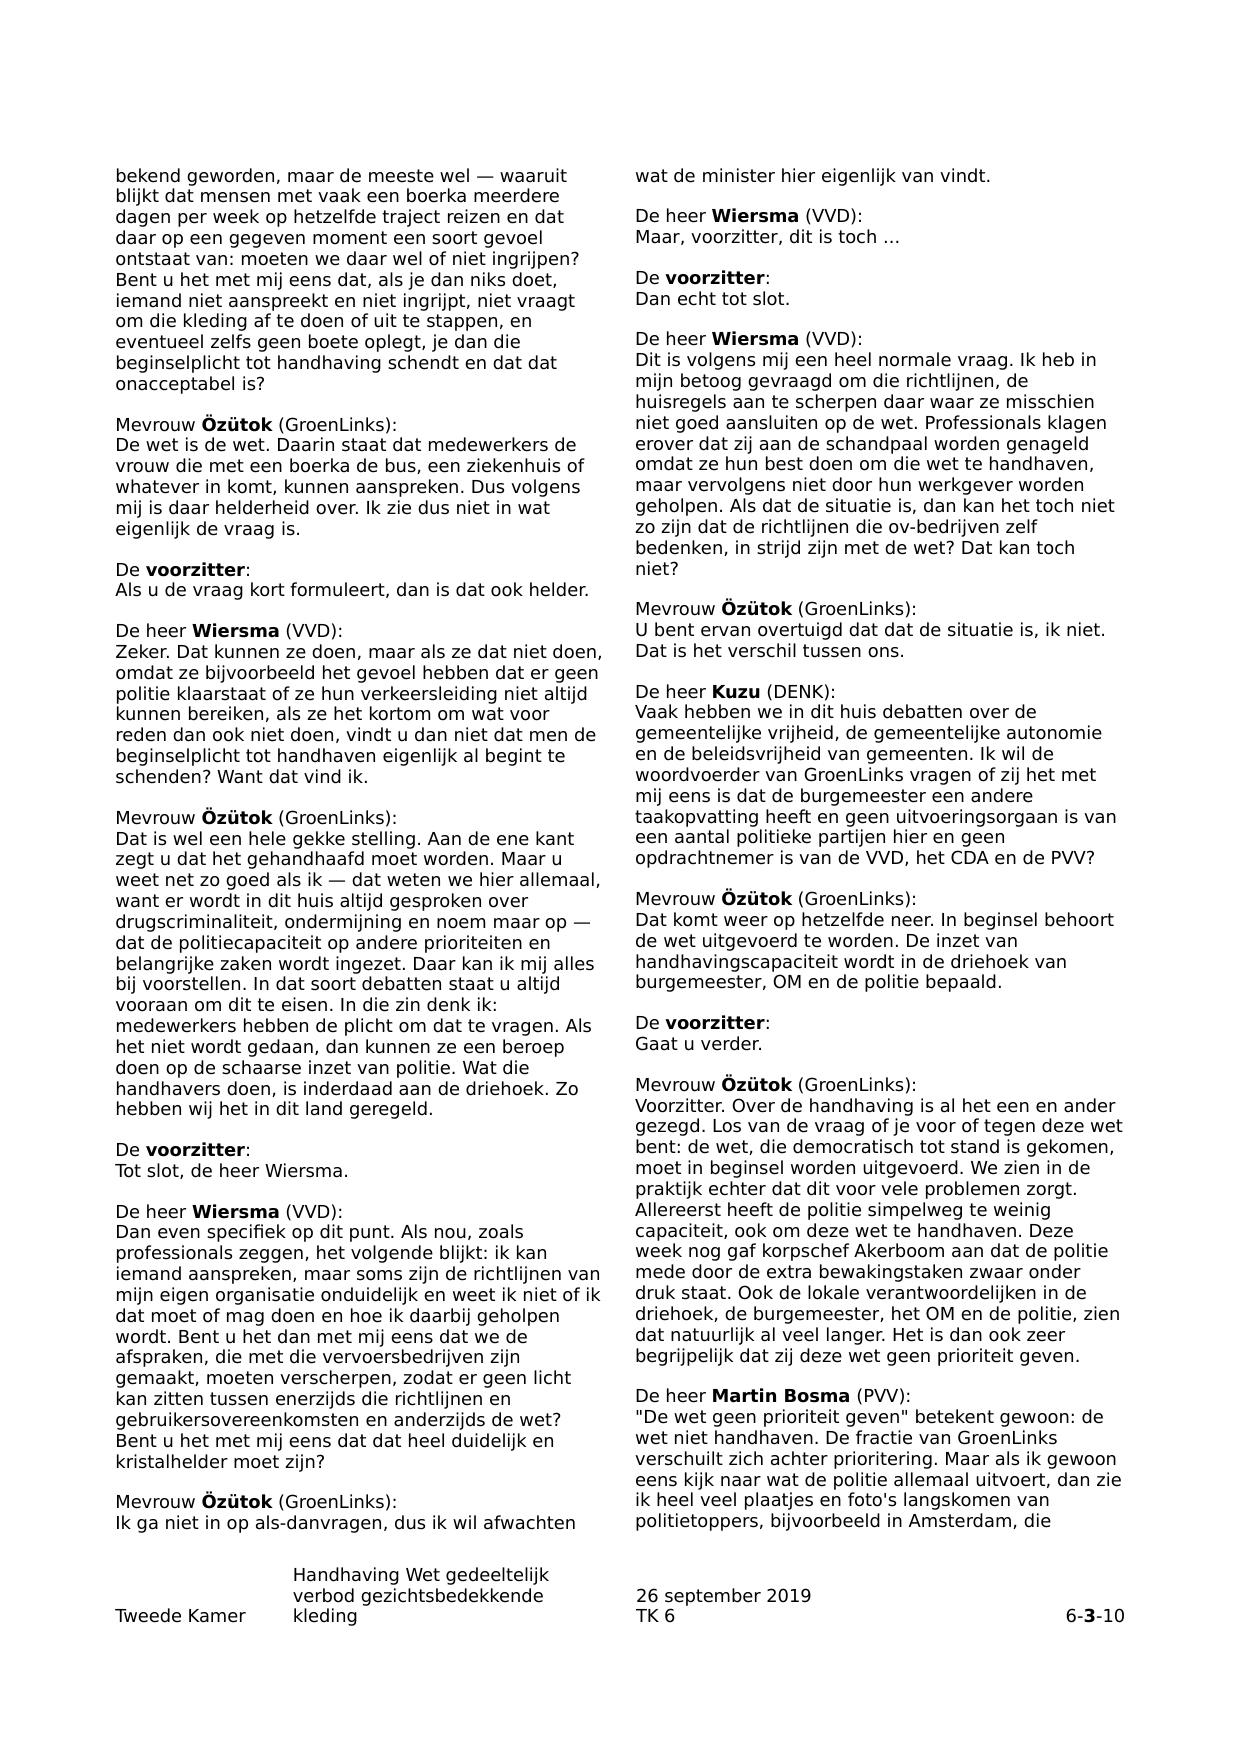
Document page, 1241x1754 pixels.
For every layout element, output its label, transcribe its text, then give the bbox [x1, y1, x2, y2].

text De heer Kuzu (DENK): [635, 682, 1125, 702]
text Zeker. Dat kunnen ze doen, maar als ze dat niet doen, omdat ze bijvoorbeeld het gevoel hebben dat er geen politie klaarstaat of ze hun verkeersleiding niet altijd kunnen bereiken, als ze het kortom om wat voor reden dan ook niet doen, vindt u dan niet dat men de beginselplicht tot handhaven eigenlijk al begint te schenden? Want dat vind ik. [115, 642, 605, 787]
text Ik ga niet in op als-danvragen, dus ik wil afwachten [115, 1513, 605, 1534]
text Dan even specifiek op dit punt. Als nou, zoals professionals zeggen, het volgende blijkt: ik kan iemand aanspreken, maar soms zijn de richtlijnen van mijn eigen organisatie onduidelijk en weet ik niet of ik dat moet of mag doen en hoe ik daarbij geholpen wordt. Bent u het dan met mij eens dat we de afspraken, die met die vervoersbedrijven zijn gemaakt, moeten verscherpen, zodat er geen licht kan zitten tussen enerzijds die richtlijnen en gebruikersovereenkomsten en anderzijds de wet? Bent u het met mij eens dat dat heel duidelijk en kristalhelder moet zijn? [115, 1222, 605, 1472]
text De voorzitter: [115, 559, 605, 580]
text De voorzitter: [635, 1013, 1125, 1034]
text De voorzitter: [635, 268, 1125, 288]
text Dat komt weer op hetzelfde neer. In beginsel behoort de wet uitgevoerd te worden. De inzet van handhavingscapaciteit wordt in de driehoek van burgemeester, OM en de politie bepaald. [635, 910, 1125, 993]
text De heer Wiersma (VVD): [635, 206, 1125, 227]
text De heer Martin Bosma (PVV): [635, 1386, 1125, 1407]
text De heer Wiersma (VVD): [115, 621, 605, 642]
text Voorzitter. Over de handhaving is al het een en ander gezegd. Los van de vraag of je voor of tegen deze wet bent: de wet, die democratisch tot stand is gekomen, moet in beginsel worden uitgevoerd. We zien in de praktijk echter dat dit voor vele problemen zorgt. Allereerst heeft de politie simpelweg te weinig capaciteit, ook om deze wet te handhaven. Deze week nog gaf korpschef Akerboom aan dat de politie mede door de extra bewakingstaken zwaar onder druk staat. Ook de lokale verantwoordelijken in de driehoek, de burgemeester, het OM en de politie, zien dat natuurlijk al veel langer. Het is dan ook zeer begrijpelijk dat zij deze wet geen prioriteit geven. [635, 1095, 1125, 1366]
text U bent ervan overtuigd dat dat de situatie is, ik niet. Dat is het verschil tussen ons. [635, 620, 1125, 662]
text Dat is wel een hele gekke stelling. Aan de ene kant zegt u dat het gehandhaafd moet worden. Maar u weet net zo goed als ik — dat weten we hier allemaal, want er wordt in dit huis altijd gesproken over drugscriminaliteit, ondermijning en noem maar op — dat de politiecapaciteit op andere prioriteiten en belangrijke zaken wordt ingezet. Daar kan ik mij alles bij voorstellen. In dat soort debatten staat u altijd vooraan om dit te eisen. In die zin denk ik: medewerkers hebben de plicht om dat te vragen. Als het niet wordt gedaan, dan kunnen ze een beroep doen op de schaarse inzet van politie. Wat die handhavers doen, is inderdaad aan de driehoek. Zo hebben wij het in dit land geregeld. [115, 828, 605, 1120]
text Maar, voorzitter, dit is toch ... [635, 227, 1125, 248]
text Mevrouw Özütok (GroenLinks): [635, 889, 1125, 910]
text Gaat u verder. [635, 1034, 1125, 1054]
text "De wet geen prioriteit geven" betekent gewoon: de wet niet handhaven. De fractie van GroenLinks verschuilt zich achter prioritering. Maar als ik gewoon eens kijk naar wat de politie allemaal uitvoert, dan zie ik heel veel plaatjes en foto's langskomen van politietoppers, bijvoorbeeld in Amsterdam, die [635, 1407, 1125, 1532]
text De wet is de wet. Daarin staat dat medewerkers de vrouw die met een boerka de bus, een ziekenhuis of whatever in komt, kunnen aanspreken. Dus volgens mij is daar helderheid over. Ik zie dus niet in wat eigenlijk de vraag is. [115, 435, 605, 539]
text bekend geworden, maar de meeste wel — waaruit blijkt dat mensen met vaak een boerka meerdere dagen per week op hetzelfde traject reizen en dat daar op een gegeven moment een soort gevoel ontstaat van: moeten we daar wel of niet ingrijpen? Bent u het met mij eens dat, als je dan niks doet, iemand niet aanspreekt en niet ingrijpt, niet vraagt om die kleding af te doen of uit te stappen, en eventueel zelfs geen boete oplegt, je dan die beginselplicht tot handhaving schendt en dat dat onacceptabel is? [115, 165, 605, 394]
text Vaak hebben we in dit huis debatten over de gemeentelijke vrijheid, de gemeentelijke autonomie en de beleidsvrijheid van gemeenten. Ik wil de woordvoerder van GroenLinks vragen of zij het met mij eens is dat de burgemeester een andere taakopvatting heeft en geen uitvoeringsorgaan is van een aantal politieke partijen hier en geen opdrachtnemer is van de VVD, het CDA en de PVV? [635, 702, 1125, 869]
text Mevrouw Özütok (GroenLinks): [115, 414, 605, 435]
text De heer Wiersma (VVD): [115, 1201, 605, 1222]
text Tot slot, de heer Wiersma. [115, 1161, 605, 1181]
text Als u de vraag kort formuleert, dan is dat ook helder. [115, 580, 605, 601]
text Mevrouw Özütok (GroenLinks): [635, 599, 1125, 620]
text wat de minister hier eigenlijk van vindt. [635, 165, 1125, 186]
text Dan echt tot slot. [635, 288, 1125, 309]
text Mevrouw Özütok (GroenLinks): [115, 1492, 605, 1513]
text De heer Wiersma (VVD): [635, 329, 1125, 350]
text De voorzitter: [115, 1140, 605, 1161]
text Mevrouw Özütok (GroenLinks): [635, 1074, 1125, 1095]
text Dit is volgens mij een heel normale vraag. Ik heb in mijn betoog gevraagd om die richtlijnen, de huisregels aan te scherpen daar waar ze misschien niet goed aansluiten op de wet. Professionals klagen erover dat zij aan de schandpaal worden genageld omdat ze hun best doen om die wet te handhaven, maar vervolgens niet door hun werkgever worden geholpen. Als dat de situatie is, dan kan het toch niet zo zijn dat de richtlijnen die ov-bedrijven zelf bedenken, in strijd zijn met de wet? Dat kan toch niet? [635, 350, 1125, 579]
text Mevrouw Özütok (GroenLinks): [115, 807, 605, 828]
